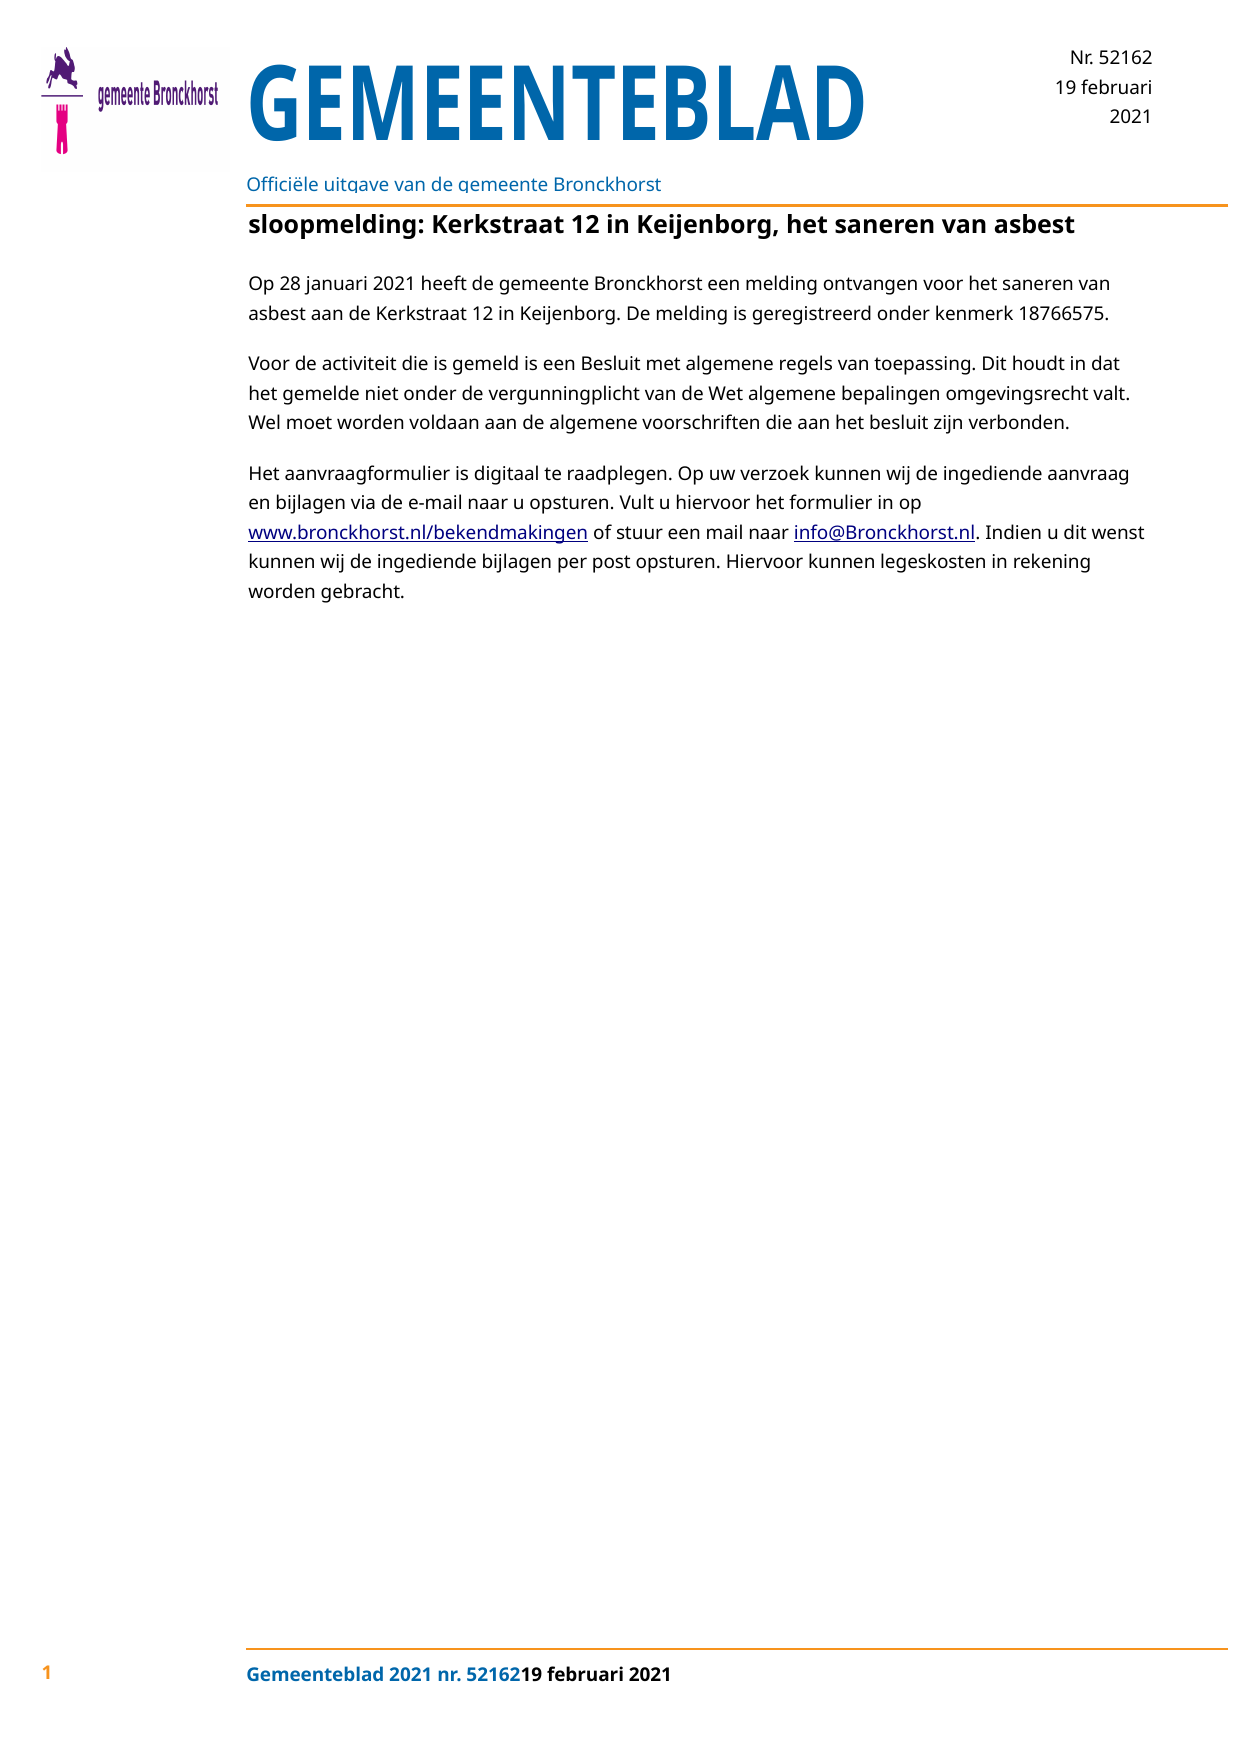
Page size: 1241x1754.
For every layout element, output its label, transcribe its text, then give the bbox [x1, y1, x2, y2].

text Het aanvraagformulier is digitaal te raadplegen. Op uw verzoek kunnen wij de ingediende aanvraag en bijlagen via de e-mail naar u opsturen. Vult u hiervoor het formulier in op www.bronckhorst.nl/bekendmakingen of stuur een mail naar info@Bronckhorst.nl. Indien u dit wenst kunnen wij de ingediende bijlagen per post opsturen. Hiervoor kunnen legeskosten in rekening worden gebracht. [248, 460, 1152, 604]
text sloopmelding: Kerkstraat 12 in Keijenborg, het saneren van asbest [248, 207, 1152, 241]
text Op 28 januari 2021 heeft de gemeente Bronckhorst een melding ontvangen voor het saneren van asbest aan de Kerkstraat 12 in Keijenborg. De melding is geregistreerd onder kenmerk 18766575. [248, 270, 1152, 326]
text Voor de activiteit die is gemeld is een Besluit met algemene regels van toepassing. Dit houdt in dat het gemelde niet onder de vergunningplicht van de Wet algemene bepalingen omgevingsrecht valt. Wel moet worden voldaan aan de algemene voorschriften die aan het besluit zijn verbonden. [248, 350, 1152, 435]
picture [41, 47, 231, 172]
